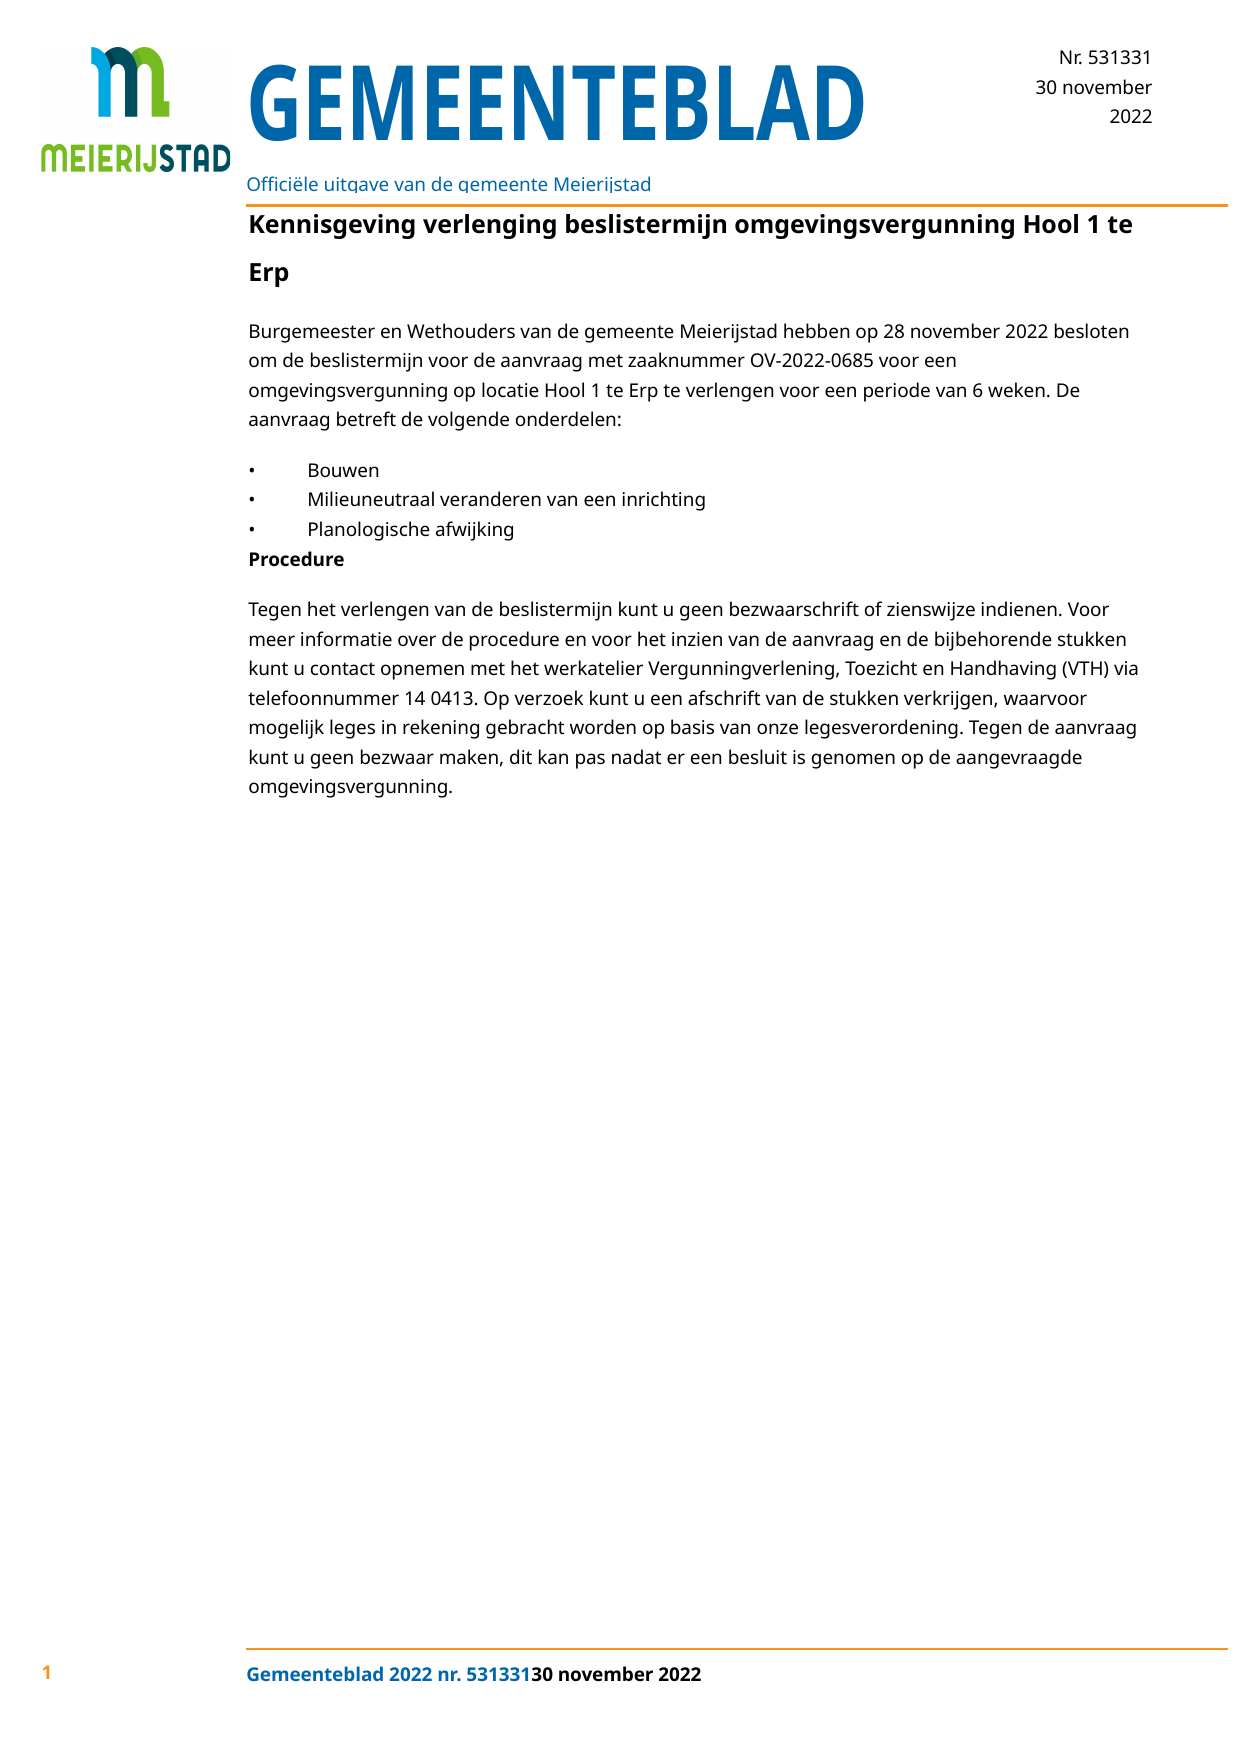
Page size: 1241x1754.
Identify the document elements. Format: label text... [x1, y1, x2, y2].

text Procedure [248, 546, 1152, 572]
list Bouwen [248, 457, 1152, 483]
text Kennisgeving verlenging beslistermijn omgevingsvergunning Hool 1 te Erp [248, 207, 1152, 288]
list Planologische afwijking [248, 516, 1152, 542]
text Burgemeester en Wethouders van de gemeente Meierijstad hebben op 28 november 2022 besloten om de beslistermijn voor de aanvraag met zaaknummer OV-2022-0685 voor een omgevingsvergunning op locatie Hool 1 te Erp te verlengen voor een periode van 6 weken. De aanvraag betreft de volgende onderdelen: [248, 318, 1152, 432]
text Tegen het verlengen van de beslistermijn kunt u geen bezwaarschrift of zienswijze indienen. Voor meer informatie over de procedure en voor het inzien van de aanvraag en de bijbehorende stukken kunt u contact opnemen met het werkatelier Vergunningverlening, Toezicht en Handhaving (VTH) via telefoonnummer 14 0413. Op verzoek kunt u een afschrift van de stukken verkrijgen, waarvoor mogelijk leges in rekening gebracht worden op basis van onze legesverordening. Tegen de aanvraag kunt u geen bezwaar maken, dit kan pas nadat er een besluit is genomen op de aangevraagde omgevingsvergunning. [248, 596, 1152, 799]
list Milieuneutraal veranderen van een inrichting [248, 487, 1152, 512]
picture [41, 47, 231, 172]
